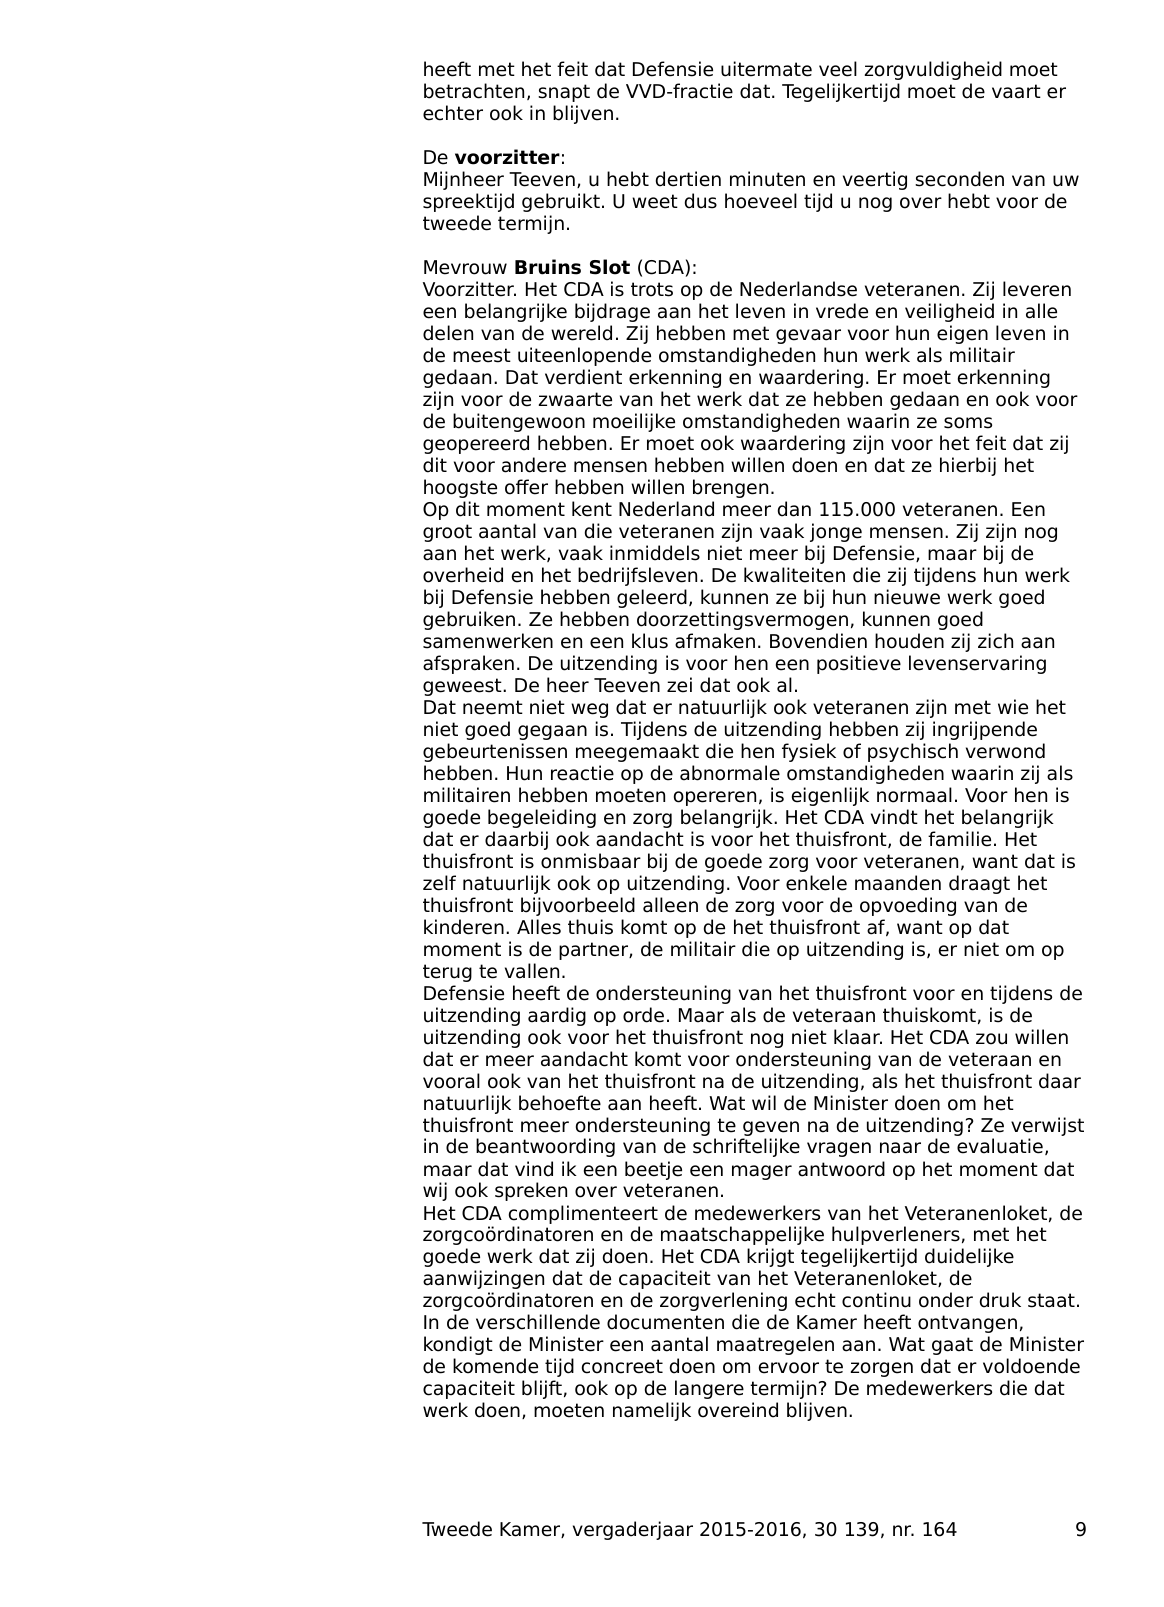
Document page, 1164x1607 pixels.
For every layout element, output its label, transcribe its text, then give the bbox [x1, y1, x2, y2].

text Het CDA complimenteert de medewerkers van het Veteranenloket, de zorgcoördinatoren en de maatschappelijke hulpverleners, met het goede werk dat zij doen. Het CDA krijgt tegelijkertijd duidelijke aanwijzingen dat de capaciteit van het Veteranenloket, de zorgcoördinatoren en de zorgverlening echt continu onder druk staat. In de verschillende documenten die de Kamer heeft ontvangen, kondigt de Minister een aantal maatregelen aan. Wat gaat de Minister de komende tijd concreet doen om ervoor te zorgen dat er voldoende capaciteit blijft, ook op de langere termijn? De medewerkers die dat werk doen, moeten namelijk overeind blijven. [422, 1202, 1087, 1422]
text Mevrouw Bruins Slot (CDA): [422, 257, 1087, 279]
text Voorzitter. Het CDA is trots op de Nederlandse veteranen. Zij leveren een belangrijke bijdrage aan het leven in vrede en veiligheid in alle delen van de wereld. Zij hebben met gevaar voor hun eigen leven in de meest uiteenlopende omstandigheden hun werk als militair gedaan. Dat verdient erkenning en waardering. Er moet erkenning zijn voor de zwaarte van het werk dat ze hebben gedaan en ook voor de buitengewoon moeilijke omstandigheden waarin ze soms geopereerd hebben. Er moet ook waardering zijn voor het feit dat zij dit voor andere mensen hebben willen doen en dat ze hierbij het hoogste offer hebben willen brengen. [422, 279, 1087, 499]
text Mijnheer Teeven, u hebt dertien minuten en veertig seconden van uw spreektijd gebruikt. U weet dus hoeveel tijd u nog over hebt voor de tweede termijn. [422, 169, 1087, 235]
text Defensie heeft de ondersteuning van het thuisfront voor en tijdens de uitzending aardig op orde. Maar als de veteraan thuiskomt, is de uitzending ook voor het thuisfront nog niet klaar. Het CDA zou willen dat er meer aandacht komt voor ondersteuning van de veteraan en vooral ook van het thuisfront na de uitzending, als het thuisfront daar natuurlijk behoefte aan heeft. Wat wil de Minister doen om het thuisfront meer ondersteuning te geven na de uitzending? Ze verwijst in de beantwoording van de schriftelijke vragen naar de evaluatie, maar dat vind ik een beetje een mager antwoord op het moment dat wij ook spreken over veteranen. [422, 983, 1087, 1202]
text Op dit moment kent Nederland meer dan 115.000 veteranen. Een groot aantal van die veteranen zijn vaak jonge mensen. Zij zijn nog aan het werk, vaak inmiddels niet meer bij Defensie, maar bij de overheid en het bedrijfsleven. De kwaliteiten die zij tijdens hun werk bij Defensie hebben geleerd, kunnen ze bij hun nieuwe werk goed gebruiken. Ze hebben doorzettingsvermogen, kunnen goed samenwerken en een klus afmaken. Bovendien houden zij zich aan afspraken. De uitzending is voor hen een positieve levenservaring geweest. De heer Teeven zei dat ook al. [422, 499, 1087, 697]
text heeft met het feit dat Defensie uitermate veel zorgvuldigheid moet betrachten, snapt de VVD-fractie dat. Tegelijkertijd moet de vaart er echter ook in blijven. [422, 59, 1087, 125]
text De voorzitter: [422, 147, 1087, 169]
text Dat neemt niet weg dat er natuurlijk ook veteranen zijn met wie het niet goed gegaan is. Tijdens de uitzending hebben zij ingrijpende gebeurtenissen meegemaakt die hen fysiek of psychisch verwond hebben. Hun reactie op de abnormale omstandigheden waarin zij als militairen hebben moeten opereren, is eigenlijk normaal. Voor hen is goede begeleiding en zorg belangrijk. Het CDA vindt het belangrijk dat er daarbij ook aandacht is voor het thuisfront, de familie. Het thuisfront is onmisbaar bij de goede zorg voor veteranen, want dat is zelf natuurlijk ook op uitzending. Voor enkele maanden draagt het thuisfront bijvoorbeeld alleen de zorg voor de opvoeding van de kinderen. Alles thuis komt op de het thuisfront af, want op dat moment is de partner, de militair die op uitzending is, er niet om op terug te vallen. [422, 697, 1087, 983]
